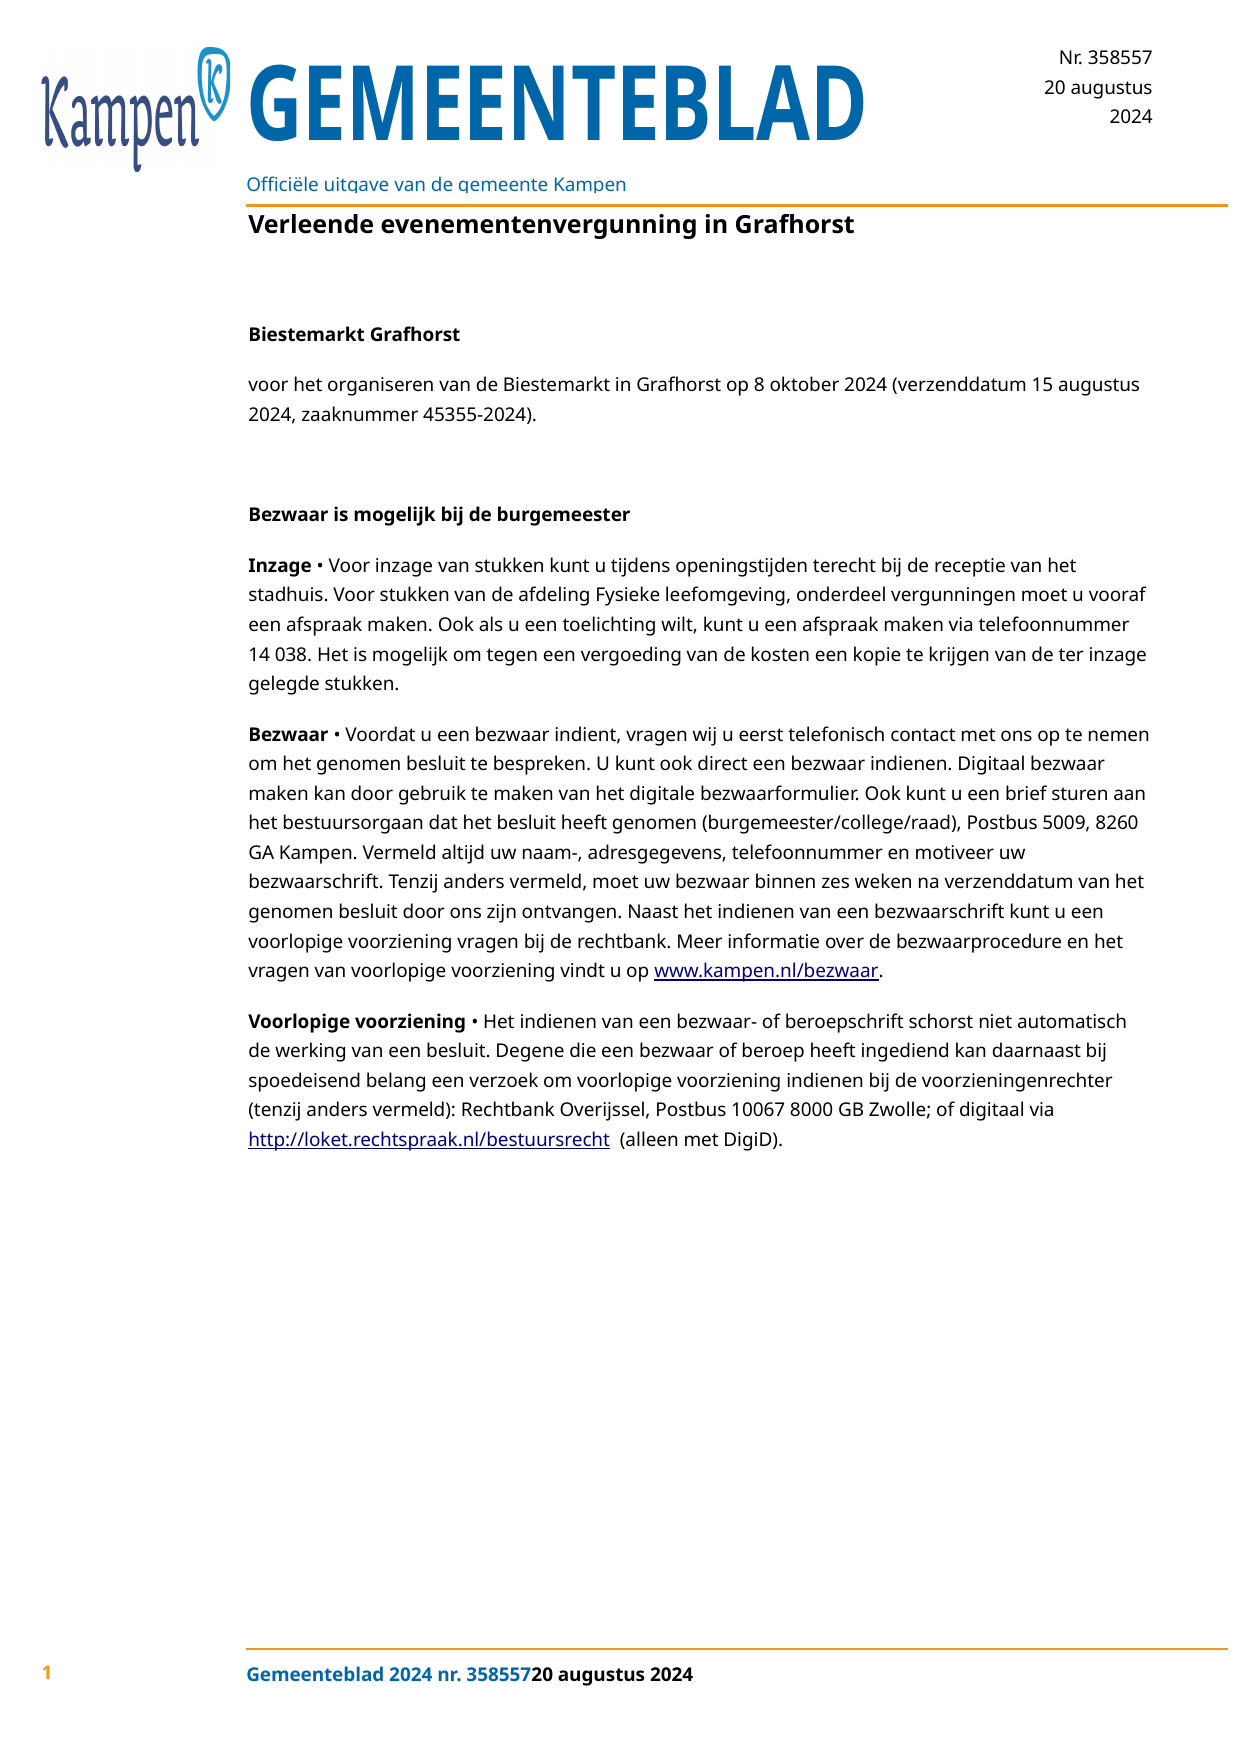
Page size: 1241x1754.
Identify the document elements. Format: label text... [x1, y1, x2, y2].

text voor het organiseren van de Biestemarkt in Grafhorst op 8 oktober 2024 (verzenddatum 15 augustus 2024, zaaknummer 45355-2024). [248, 371, 1152, 426]
text Inzage • Voor inzage van stukken kunt u tijdens openingstijden terecht bij de receptie van het stadhuis. Voor stukken van de afdeling Fysieke leefomgeving, onderdeel vergunningen moet u vooraf een afspraak maken. Ook als u een toelichting wilt, kunt u een afspraak maken via telefoonnummer 14 038. Het is mogelijk om tegen een vergoeding van de kosten een kopie te krijgen van de ter inzage gelegde stukken. [248, 552, 1152, 696]
text Voorlopige voorziening • Het indienen van een bezwaar- of beroepschrift schorst niet automatisch de werking van een besluit. Degene die een bezwaar of beroep heeft ingediend kan daarnaast bij spoedeisend belang een verzoek om voorlopige voorziening indienen bij de voorzieningenrechter (tenzij anders vermeld): Rechtbank Overijssel, Postbus 10067 8000 GB Zwolle; of digitaal via http://loket.rechtspraak.nl/bestuursrecht (alleen met DigiD). [248, 1008, 1152, 1152]
text Biestemarkt Grafhorst [248, 321, 1152, 346]
picture [41, 47, 231, 172]
text Bezwaar is mogelijk bij de burgemeester [248, 502, 1152, 527]
text Bezwaar • Voordat u een bezwaar indient, vragen wij u eerst telefonisch contact met ons op te nemen om het genomen besluit te bespreken. U kunt ook direct een bezwaar indienen. Digitaal bezwaar maken kan door gebruik te maken van het digitale bezwaarformulier. Ook kunt u een brief sturen aan het bestuursorgaan dat het besluit heeft genomen (burgemeester/college/raad), Postbus 5009, 8260 GA Kampen. Vermeld altijd uw naam-, adresgegevens, telefoonnummer en motiveer uw bezwaarschrift. Tenzij anders vermeld, moet uw bezwaar binnen zes weken na verzenddatum van het genomen besluit door ons zijn ontvangen. Naast het indienen van een bezwaarschrift kunt u een voorlopige voorziening vragen bij de rechtbank. Meer informatie over de bezwaarprocedure en het vragen van voorlopige voorziening vindt u op www.kampen.nl/bezwaar. [248, 721, 1152, 983]
text Verleende evenementenvergunning in Grafhorst [248, 207, 1152, 241]
